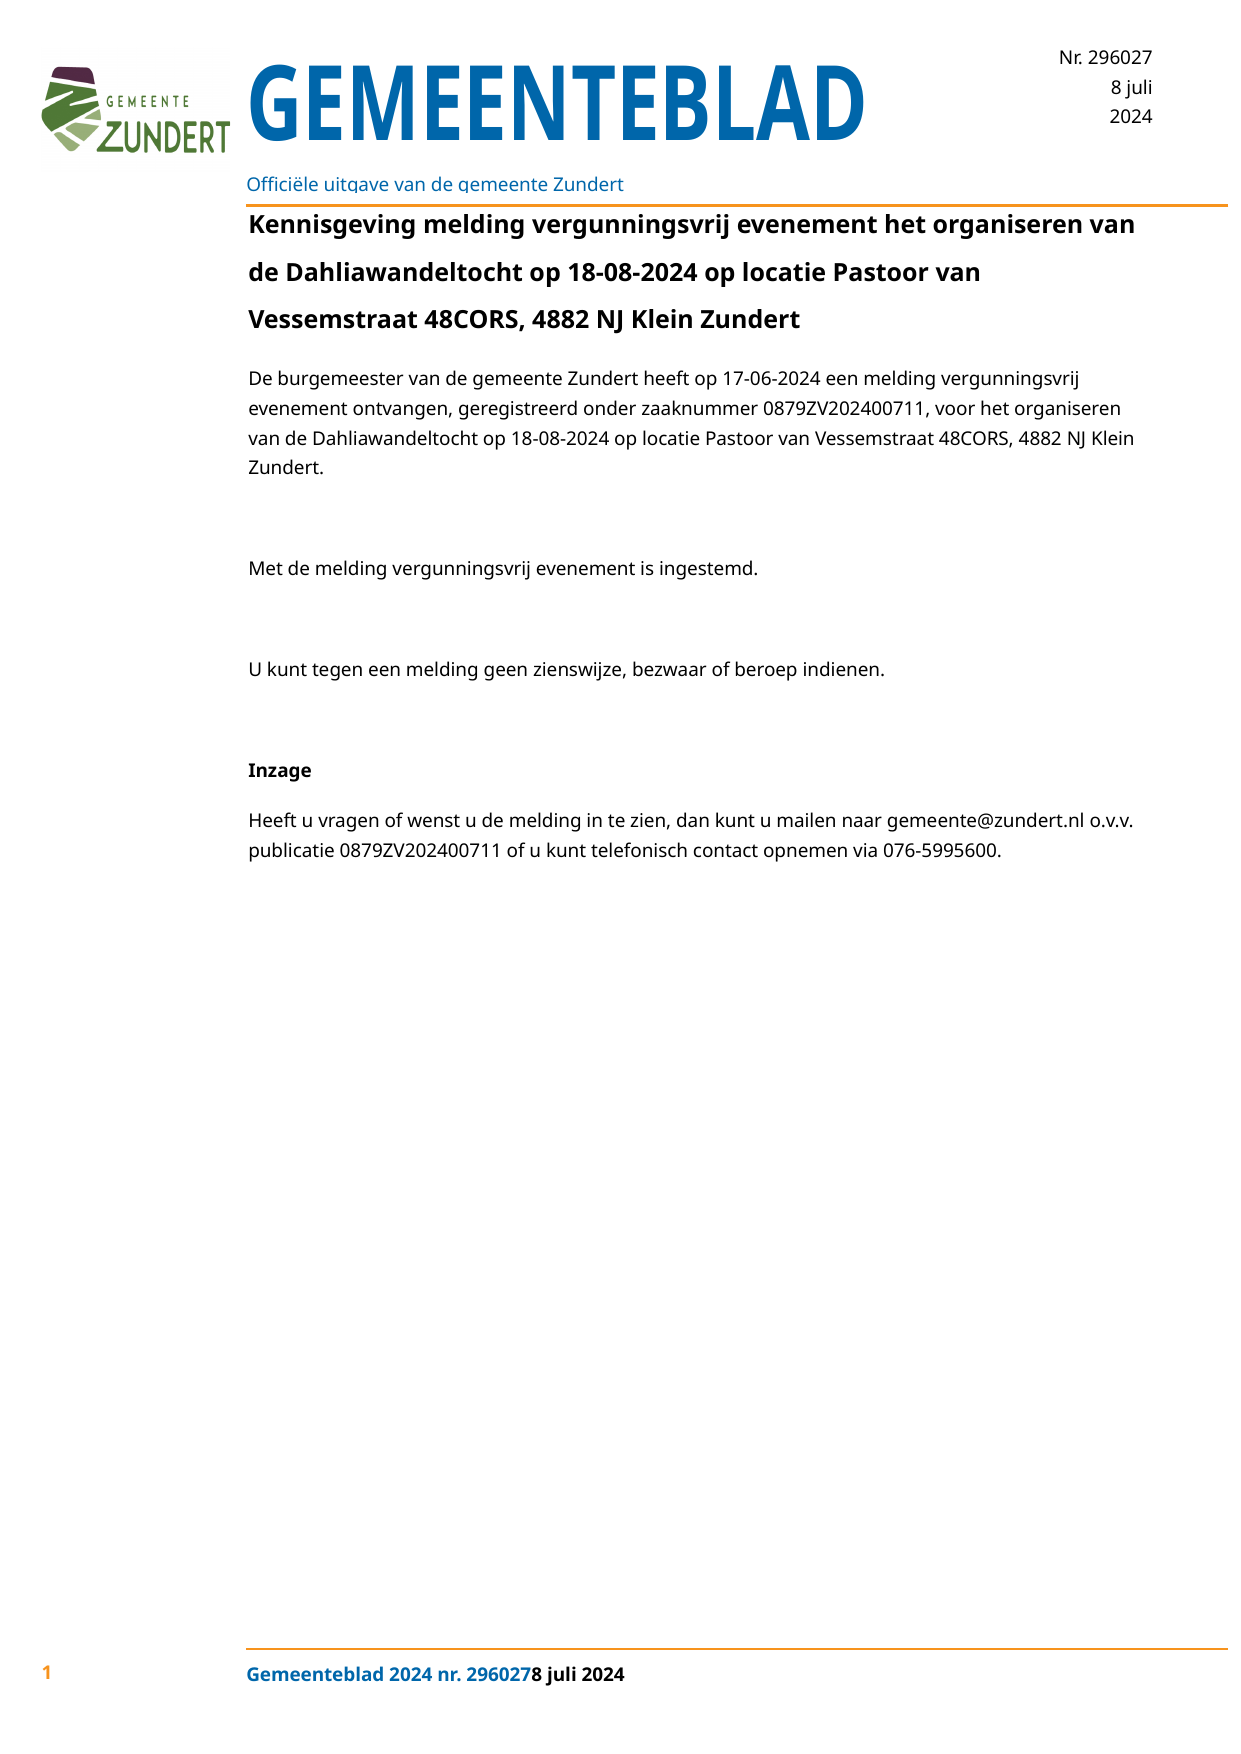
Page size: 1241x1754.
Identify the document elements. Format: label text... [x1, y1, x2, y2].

text Heeft u vragen of wenst u de melding in te zien, dan kunt u mailen naar gemeente@zundert.nl o.v.v. publicatie 0879ZV202400711 of u kunt telefonisch contact opnemen via 076-5995600. [248, 807, 1152, 862]
picture [41, 47, 231, 172]
text De burgemeester van de gemeente Zundert heeft op 17-06-2024 een melding vergunningsvrij evenement ontvangen, geregistreerd onder zaaknummer 0879ZV202400711, voor het organiseren van de Dahliawandeltocht op 18-08-2024 op locatie Pastoor van Vessemstraat 48CORS, 4882 NJ Klein Zundert. [248, 366, 1152, 480]
text Inzage [248, 757, 1152, 782]
text Kennisgeving melding vergunningsvrij evenement het organiseren van de Dahliawandeltocht op 18-08-2024 op locatie Pastoor van Vessemstraat 48CORS, 4882 NJ Klein Zundert [248, 207, 1152, 336]
text U kunt tegen een melding geen zienswijze, bezwaar of beroep indienen. [248, 656, 1152, 682]
text Met de melding vergunningsvrij evenement is ingestemd. [248, 555, 1152, 581]
